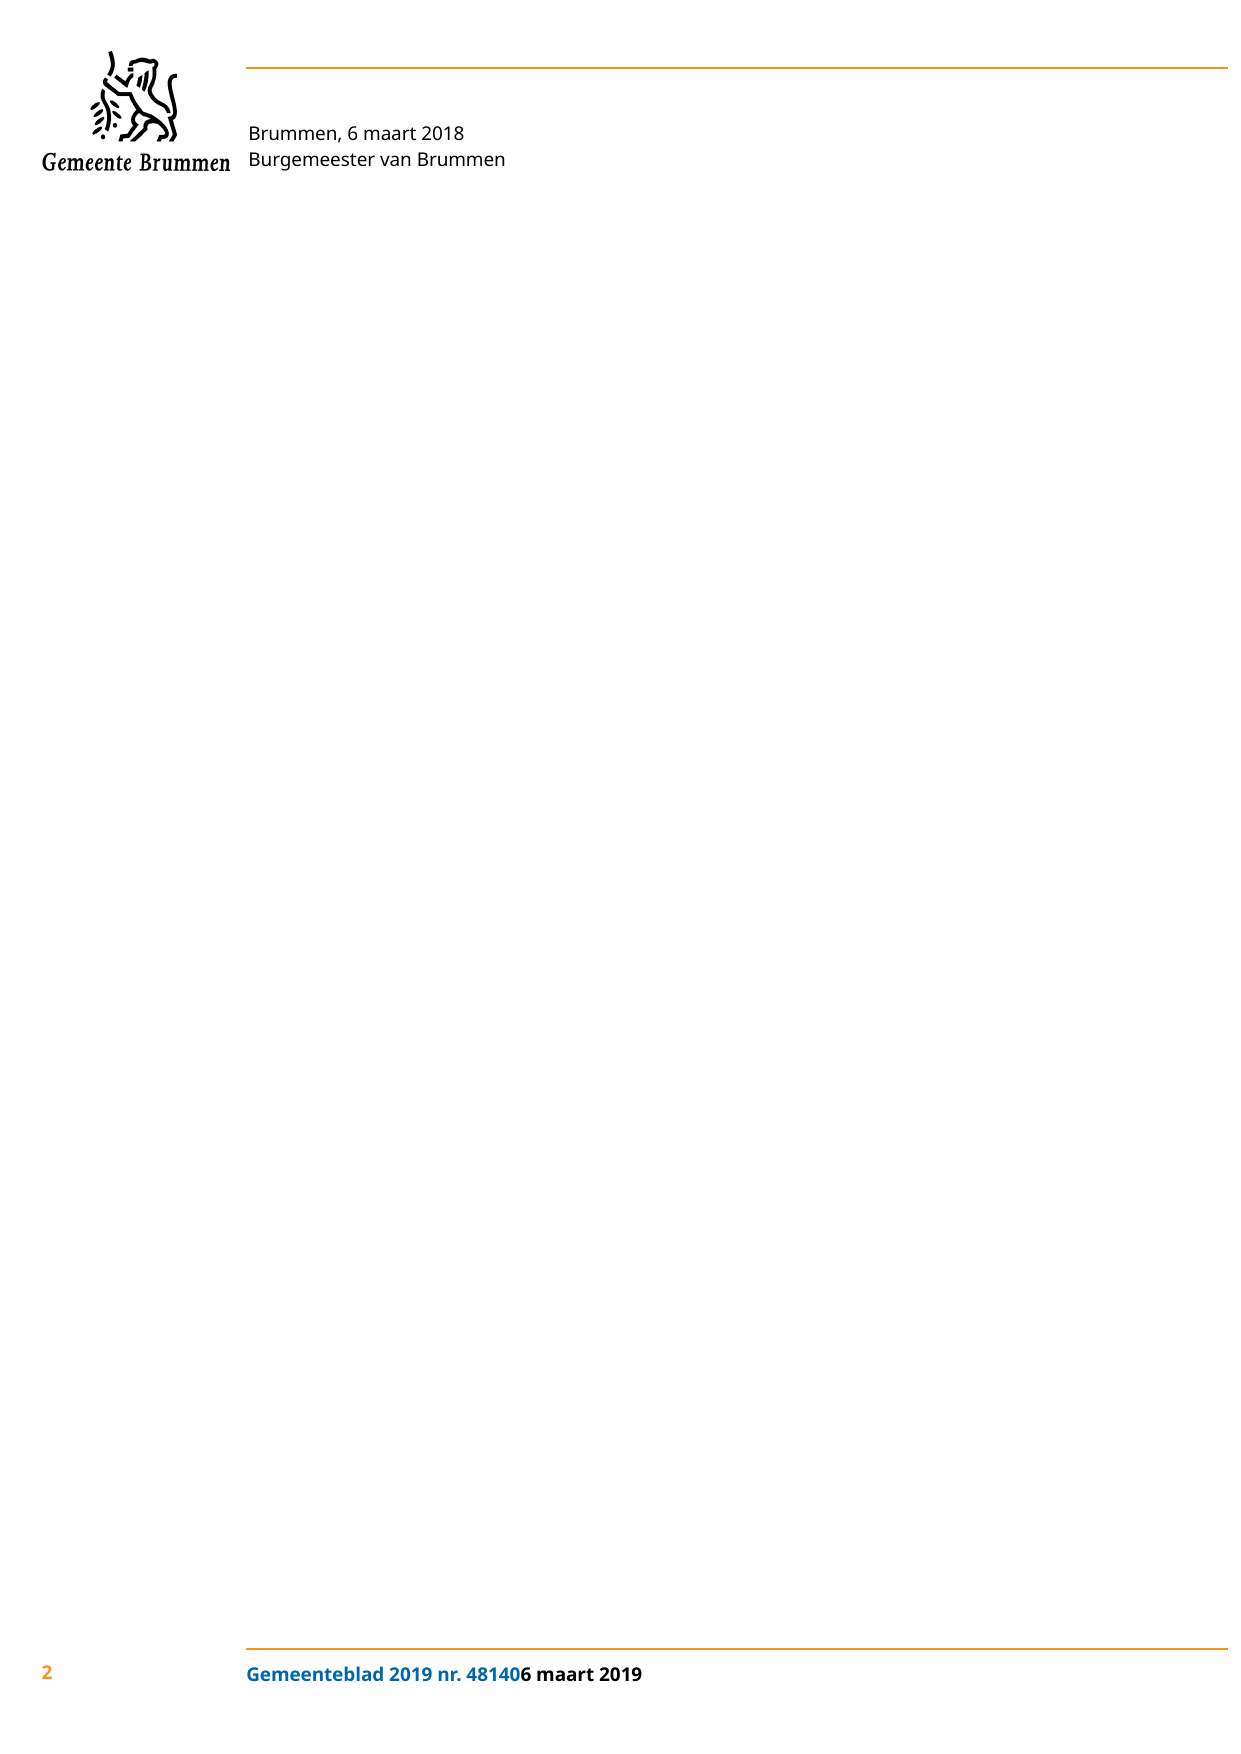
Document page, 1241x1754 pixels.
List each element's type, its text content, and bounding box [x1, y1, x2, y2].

text Brummen, 6 maart 2018 [248, 121, 1152, 146]
picture [41, 47, 231, 172]
text Burgemeester van Brummen [248, 146, 1152, 172]
